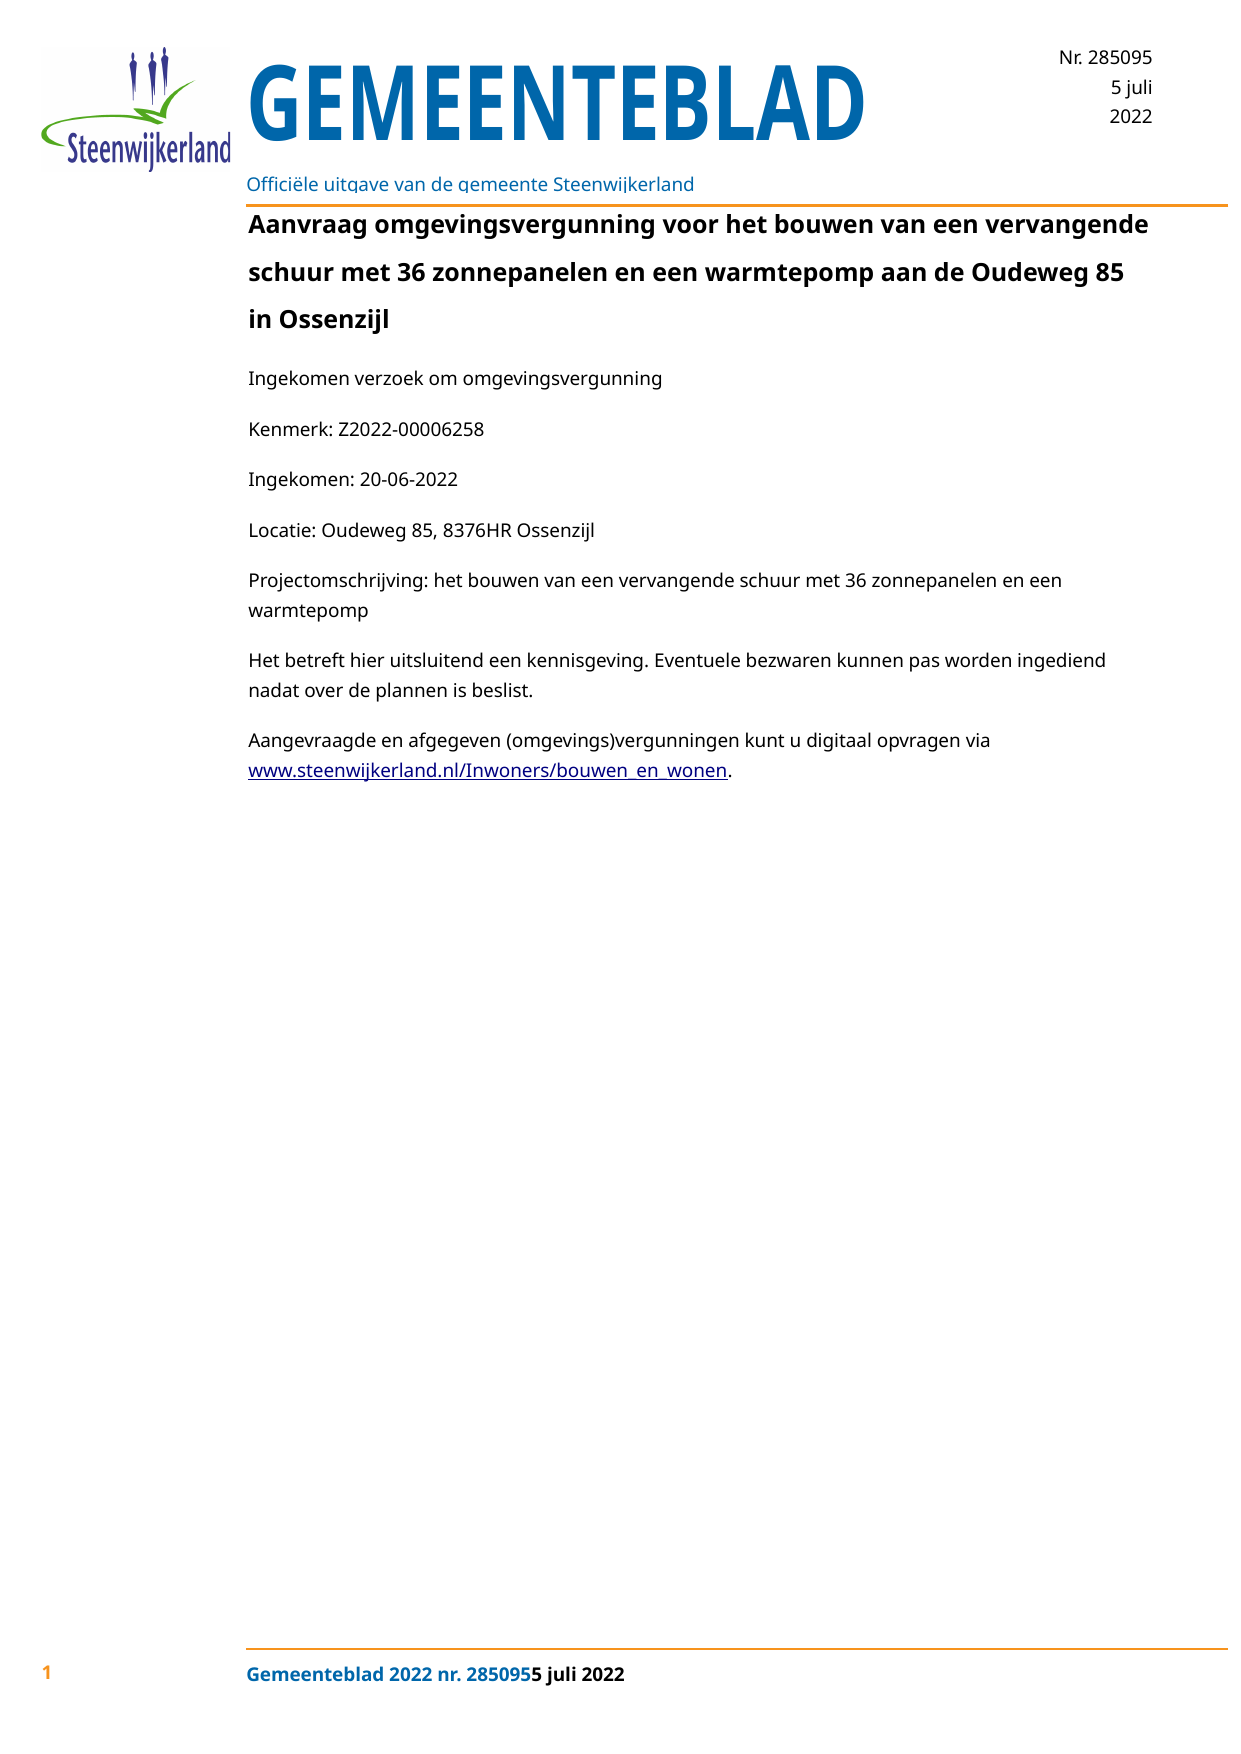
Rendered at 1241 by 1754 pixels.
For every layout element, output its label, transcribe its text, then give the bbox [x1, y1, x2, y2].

text Het betreft hier uitsluitend een kennisgeving. Eventuele bezwaren kunnen pas worden ingediend nadat over de plannen is beslist. [248, 647, 1152, 702]
text Projectomschrijving: het bouwen van een vervangende schuur met 36 zonnepanelen en een warmtepomp [248, 567, 1152, 622]
text Ingekomen verzoek om omgevingsvergunning [248, 366, 1152, 391]
picture [41, 47, 231, 172]
text Ingekomen: 20-06-2022 [248, 466, 1152, 492]
text Aanvraag omgevingsvergunning voor het bouwen van een vervangende schuur met 36 zonnepanelen en een warmtepomp aan de Oudeweg 85 in Ossenzijl [248, 207, 1152, 336]
text Locatie: Oudeweg 85, 8376HR Ossenzijl [248, 517, 1152, 542]
text Aangevraagde en afgegeven (omgevings)vergunningen kunt u digitaal opvragen via www.steenwijkerland.nl/Inwoners/bouwen_en_wonen. [248, 727, 1152, 782]
text Kenmerk: Z2022-00006258 [248, 416, 1152, 442]
